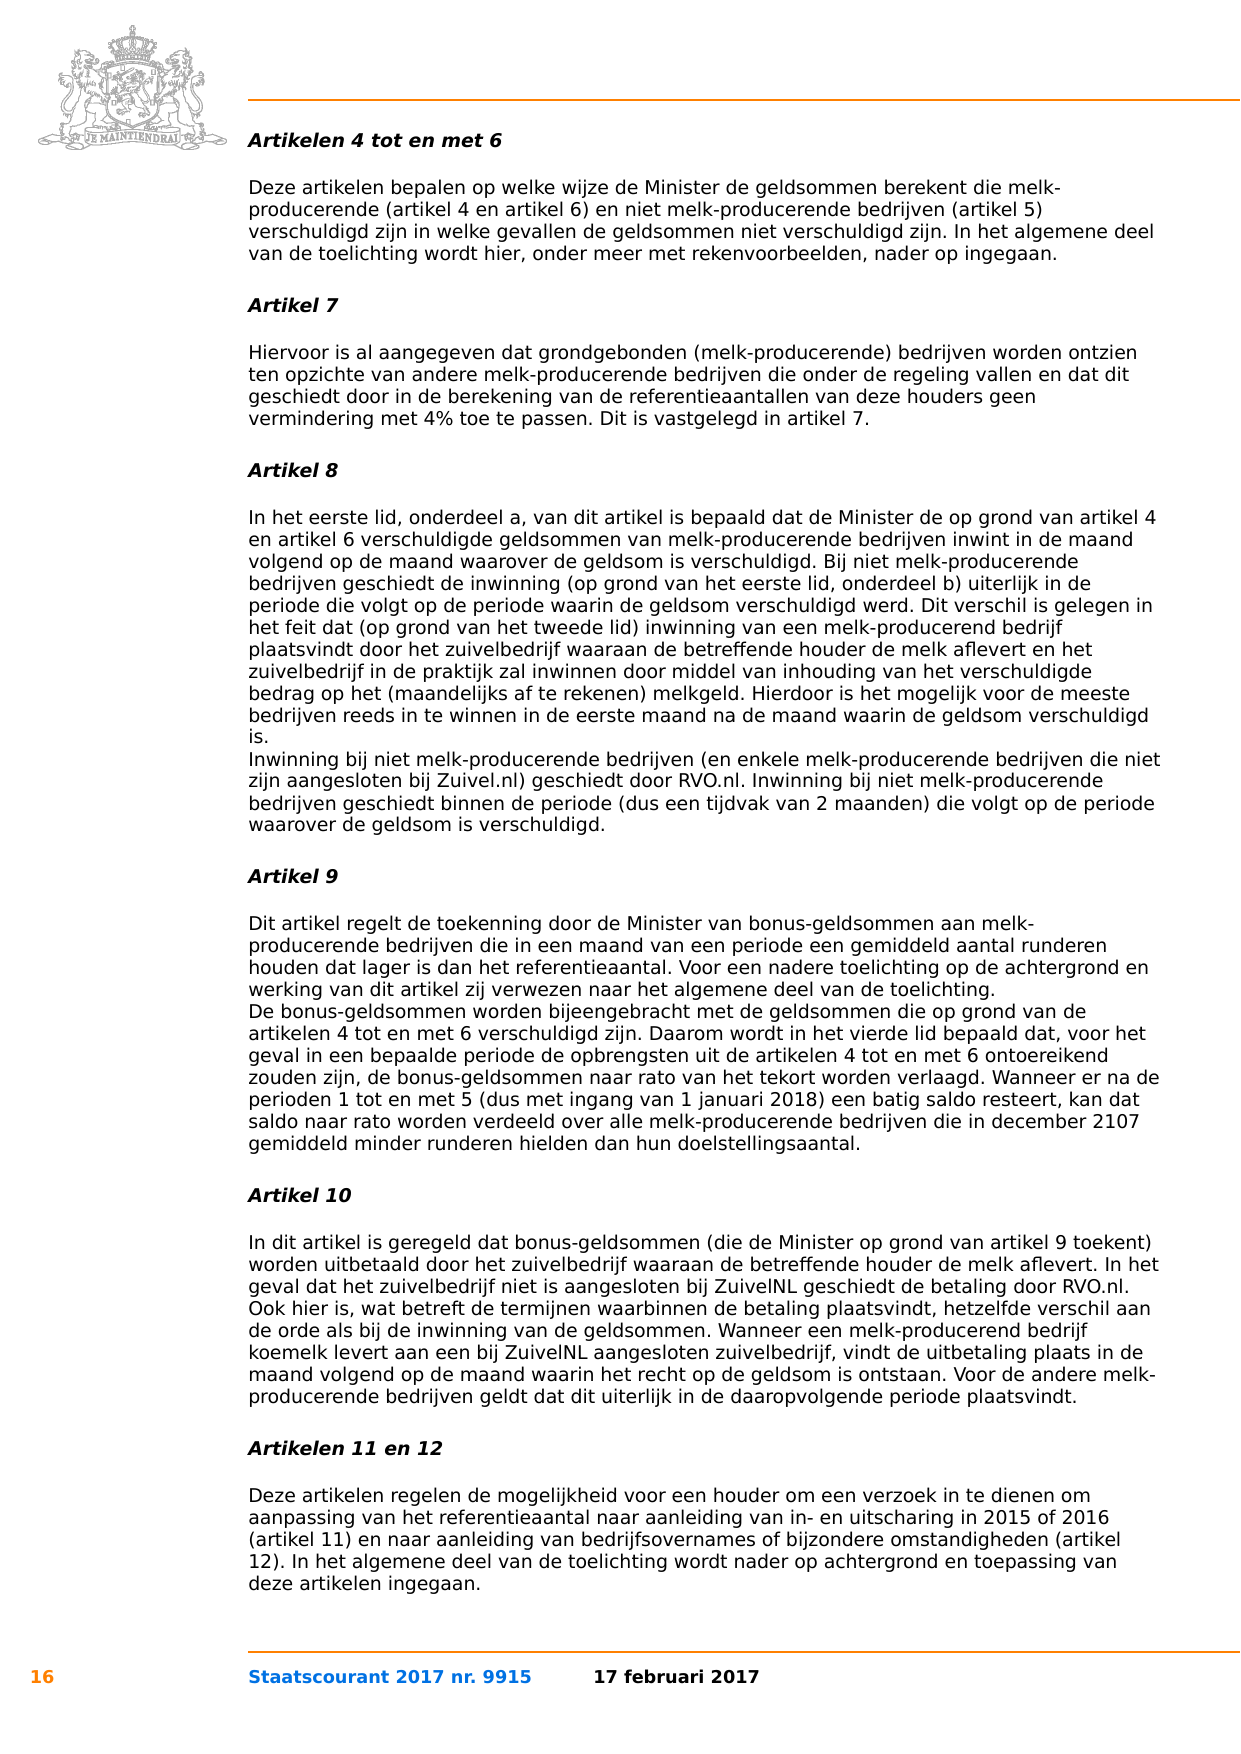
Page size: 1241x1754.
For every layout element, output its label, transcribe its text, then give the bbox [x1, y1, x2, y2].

subtitle Artikelen 11 en 12 [248, 1438, 1163, 1460]
subtitle Artikelen 4 tot en met 6 [248, 130, 1163, 152]
text Deze artikelen bepalen op welke wijze de Minister de geldsommen berekent die melk-producerende (artikel 4 en artikel 6) en niet melk-producerende bedrijven (artikel 5) verschuldigd zijn in welke gevallen de geldsommen niet verschuldigd zijn. In het algemene deel van de toelichting wordt hier, onder meer met rekenvoorbeelden, nader op ingegaan. [248, 177, 1163, 265]
text Deze artikelen regelen de mogelijkheid voor een houder om een verzoek in te dienen om aanpassing van het referentieaantal naar aanleiding van in- en uitscharing in 2015 of 2016 (artikel 11) en naar aanleiding van bedrijfsovernames of bijzondere omstandigheden (artikel 12). In het algemene deel van de toelichting wordt nader op achtergrond en toepassing van deze artikelen ingegaan. [248, 1485, 1163, 1595]
text De bonus-geldsommen worden bijeengebracht met de geldsommen die op grond van de artikelen 4 tot en met 6 verschuldigd zijn. Daarom wordt in het vierde lid bepaald dat, voor het geval in een bepaalde periode de opbrengsten uit de artikelen 4 tot en met 6 ontoereikend zouden zijn, de bonus-geldsommen naar rato van het tekort worden verlaagd. Wanneer er na de perioden 1 tot en met 5 (dus met ingang van 1 januari 2018) een batig saldo resteert, kan dat saldo naar rato worden verdeeld over alle melk-producerende bedrijven die in december 2107 gemiddeld minder runderen hielden dan hun doelstellingsaantal. [248, 1001, 1163, 1155]
text In dit artikel is geregeld dat bonus-geldsommen (die de Minister op grond van artikel 9 toekent) worden uitbetaald door het zuivelbedrijf waaraan de betreffende houder de melk aflevert. In het geval dat het zuivelbedrijf niet is aangesloten bij ZuivelNL geschiedt de betaling door RVO.nl. Ook hier is, wat betreft de termijnen waarbinnen de betaling plaatsvindt, hetzelfde verschil aan de orde als bij de inwinning van de geldsommen. Wanneer een melk-producerend bedrijf koemelk levert aan een bij ZuivelNL aangesloten zuivelbedrijf, vindt de uitbetaling plaats in de maand volgend op de maand waarin het recht op de geldsom is ontstaan. Voor de andere melk-producerende bedrijven geldt dat dit uiterlijk in de daaropvolgende periode plaatsvindt. [248, 1232, 1163, 1408]
text In het eerste lid, onderdeel a, van dit artikel is bepaald dat de Minister de op grond van artikel 4 en artikel 6 verschuldigde geldsommen van melk-producerende bedrijven inwint in de maand volgend op de maand waarover de geldsom is verschuldigd. Bij niet melk-producerende bedrijven geschiedt de inwinning (op grond van het eerste lid, onderdeel b) uiterlijk in de periode die volgt op de periode waarin de geldsom verschuldigd werd. Dit verschil is gelegen in het feit dat (op grond van het tweede lid) inwinning van een melk-producerend bedrijf plaatsvindt door het zuivelbedrijf waaraan de betreffende houder de melk aflevert en het zuivelbedrijf in de praktijk zal inwinnen door middel van inhouding van het verschuldigde bedrag op het (maandelijks af te rekenen) melkgeld. Hierdoor is het mogelijk voor de meeste bedrijven reeds in te winnen in de eerste maand na de maand waarin de geldsom verschuldigd is. [248, 507, 1163, 748]
text Hiervoor is al aangegeven dat grondgebonden (melk-producerende) bedrijven worden ontzien ten opzichte van andere melk-producerende bedrijven die onder de regeling vallen en dat dit geschiedt door in de berekening van de referentieaantallen van deze houders geen vermindering met 4% toe te passen. Dit is vastgelegd in artikel 7. [248, 342, 1163, 430]
subtitle Artikel 9 [248, 866, 1163, 888]
subtitle Artikel 10 [248, 1185, 1163, 1207]
picture [38, 25, 227, 150]
subtitle Artikel 8 [248, 460, 1163, 482]
subtitle Artikel 7 [248, 295, 1163, 317]
text Dit artikel regelt de toekenning door de Minister van bonus-geldsommen aan melk-producerende bedrijven die in een maand van een periode een gemiddeld aantal runderen houden dat lager is dan het referentieaantal. Voor een nadere toelichting op de achtergrond en werking van dit artikel zij verwezen naar het algemene deel van de toelichting. [248, 913, 1163, 1001]
text Inwinning bij niet melk-producerende bedrijven (en enkele melk-producerende bedrijven die niet zijn aangesloten bij Zuivel.nl) geschiedt door RVO.nl. Inwinning bij niet melk-producerende bedrijven geschiedt binnen de periode (dus een tijdvak van 2 maanden) die volgt op de periode waarover de geldsom is verschuldigd. [248, 748, 1163, 836]
